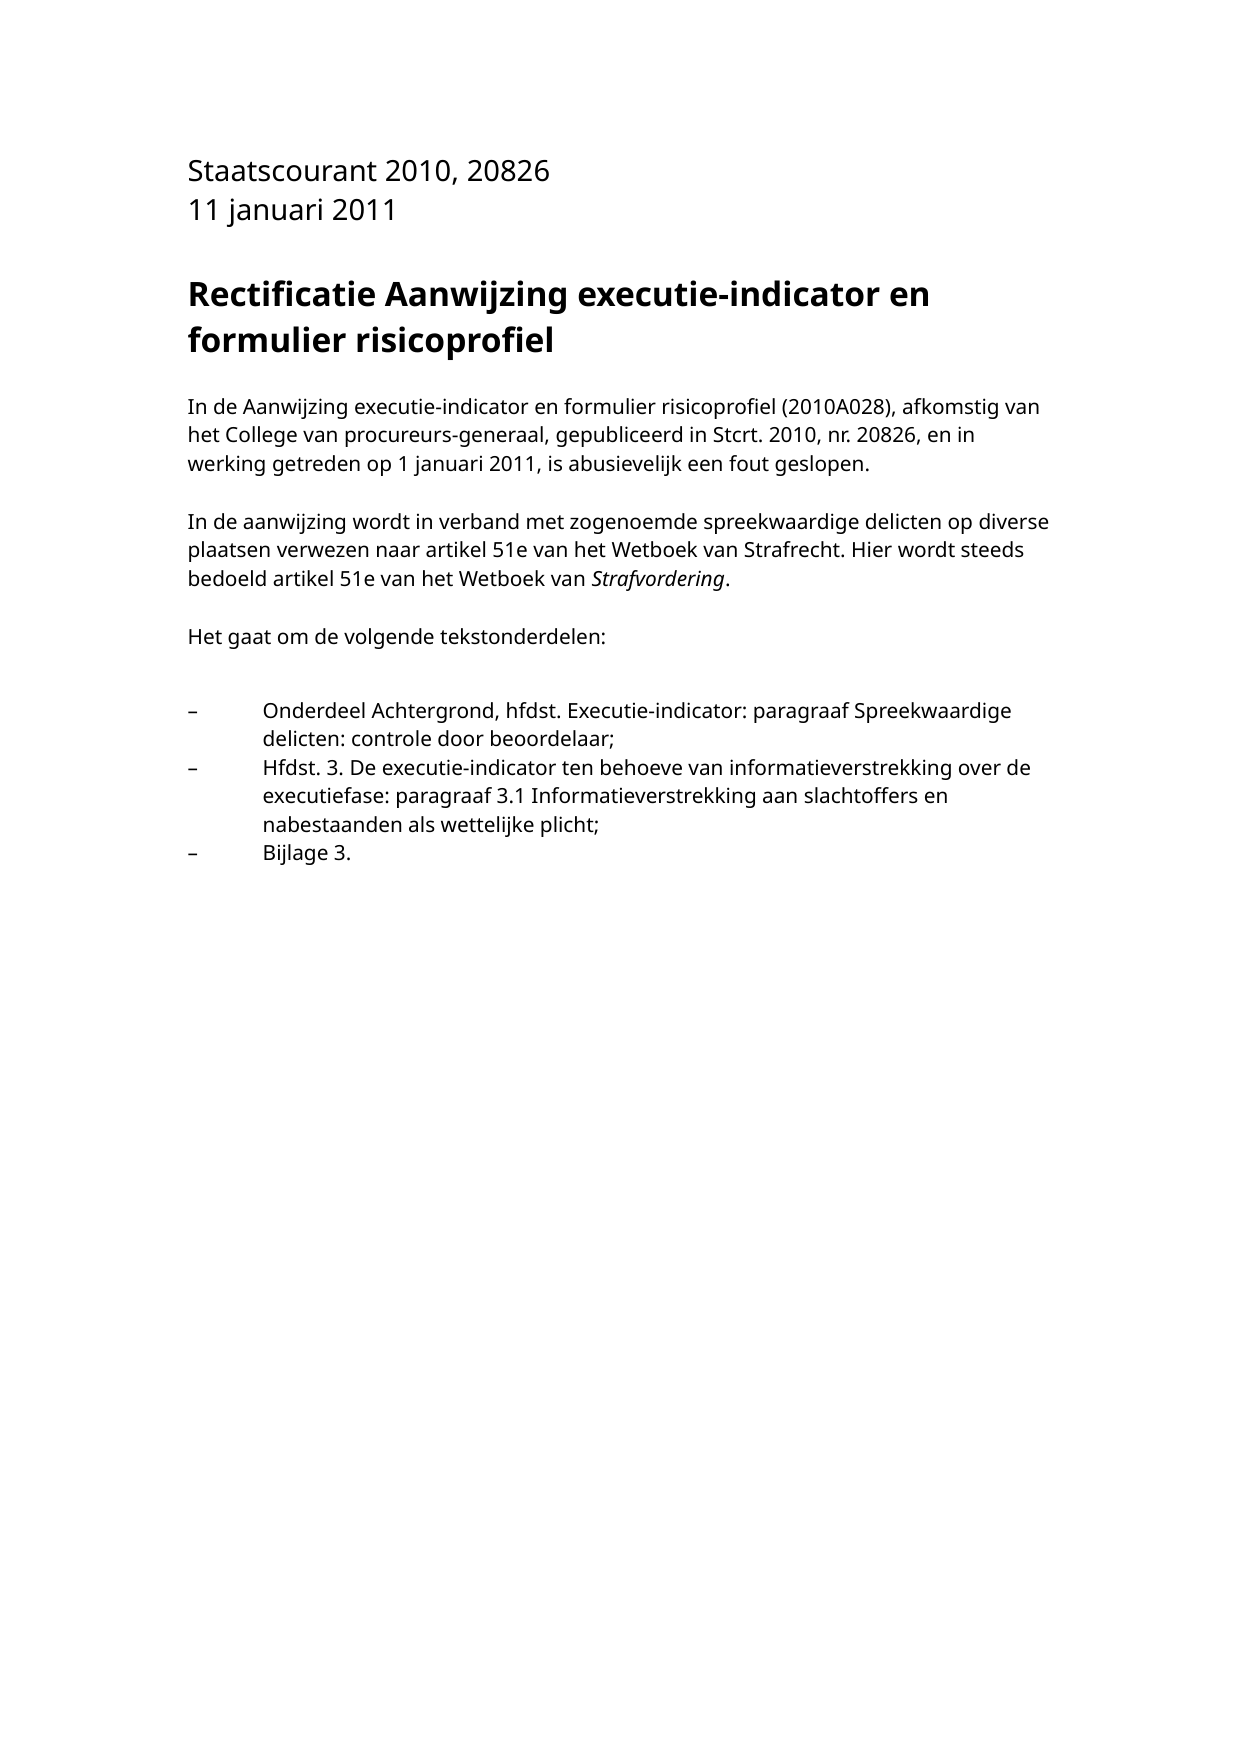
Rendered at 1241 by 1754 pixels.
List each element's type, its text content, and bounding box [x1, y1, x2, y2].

list Hfdst. 3. De executie-indicator ten behoeve van informatieverstrekking over de executiefase: paragraaf 3.1 Informatieverstrekking aan slachtoffers en nabestaanden als wettelijke plicht; [187, 753, 1053, 838]
subtitle Rectificatie Aanwijzing executie-indicator en formulier risicoprofiel [187, 271, 1053, 362]
text 11 januari 2011 [187, 190, 1053, 229]
text In de aanwijzing wordt in verband met zogenoemde spreekwaardige delicten op diverse plaatsen verwezen naar artikel 51e van het Wetboek van Strafrecht. Hier wordt steeds bedoeld artikel 51e van het Wetboek van Strafvordering. [187, 507, 1053, 592]
text In de Aanwijzing executie-indicator en formulier risicoprofiel (2010A028), afkomstig van het College van procureurs-generaal, gepubliceerd in Stcrt. 2010, nr. 20826, en in werking getreden op 1 januari 2011, is abusievelijk een fout geslopen. [187, 392, 1053, 477]
text Het gaat om de volgende tekstonderdelen: [187, 622, 1053, 651]
text Staatscourant 2010, 20826 [187, 150, 1053, 190]
list Onderdeel Achtergrond, hfdst. Executie-indicator: paragraaf Spreekwaardige delicten: controle door beoordelaar; [187, 696, 1053, 753]
list Bijlage 3. [187, 838, 1053, 867]
